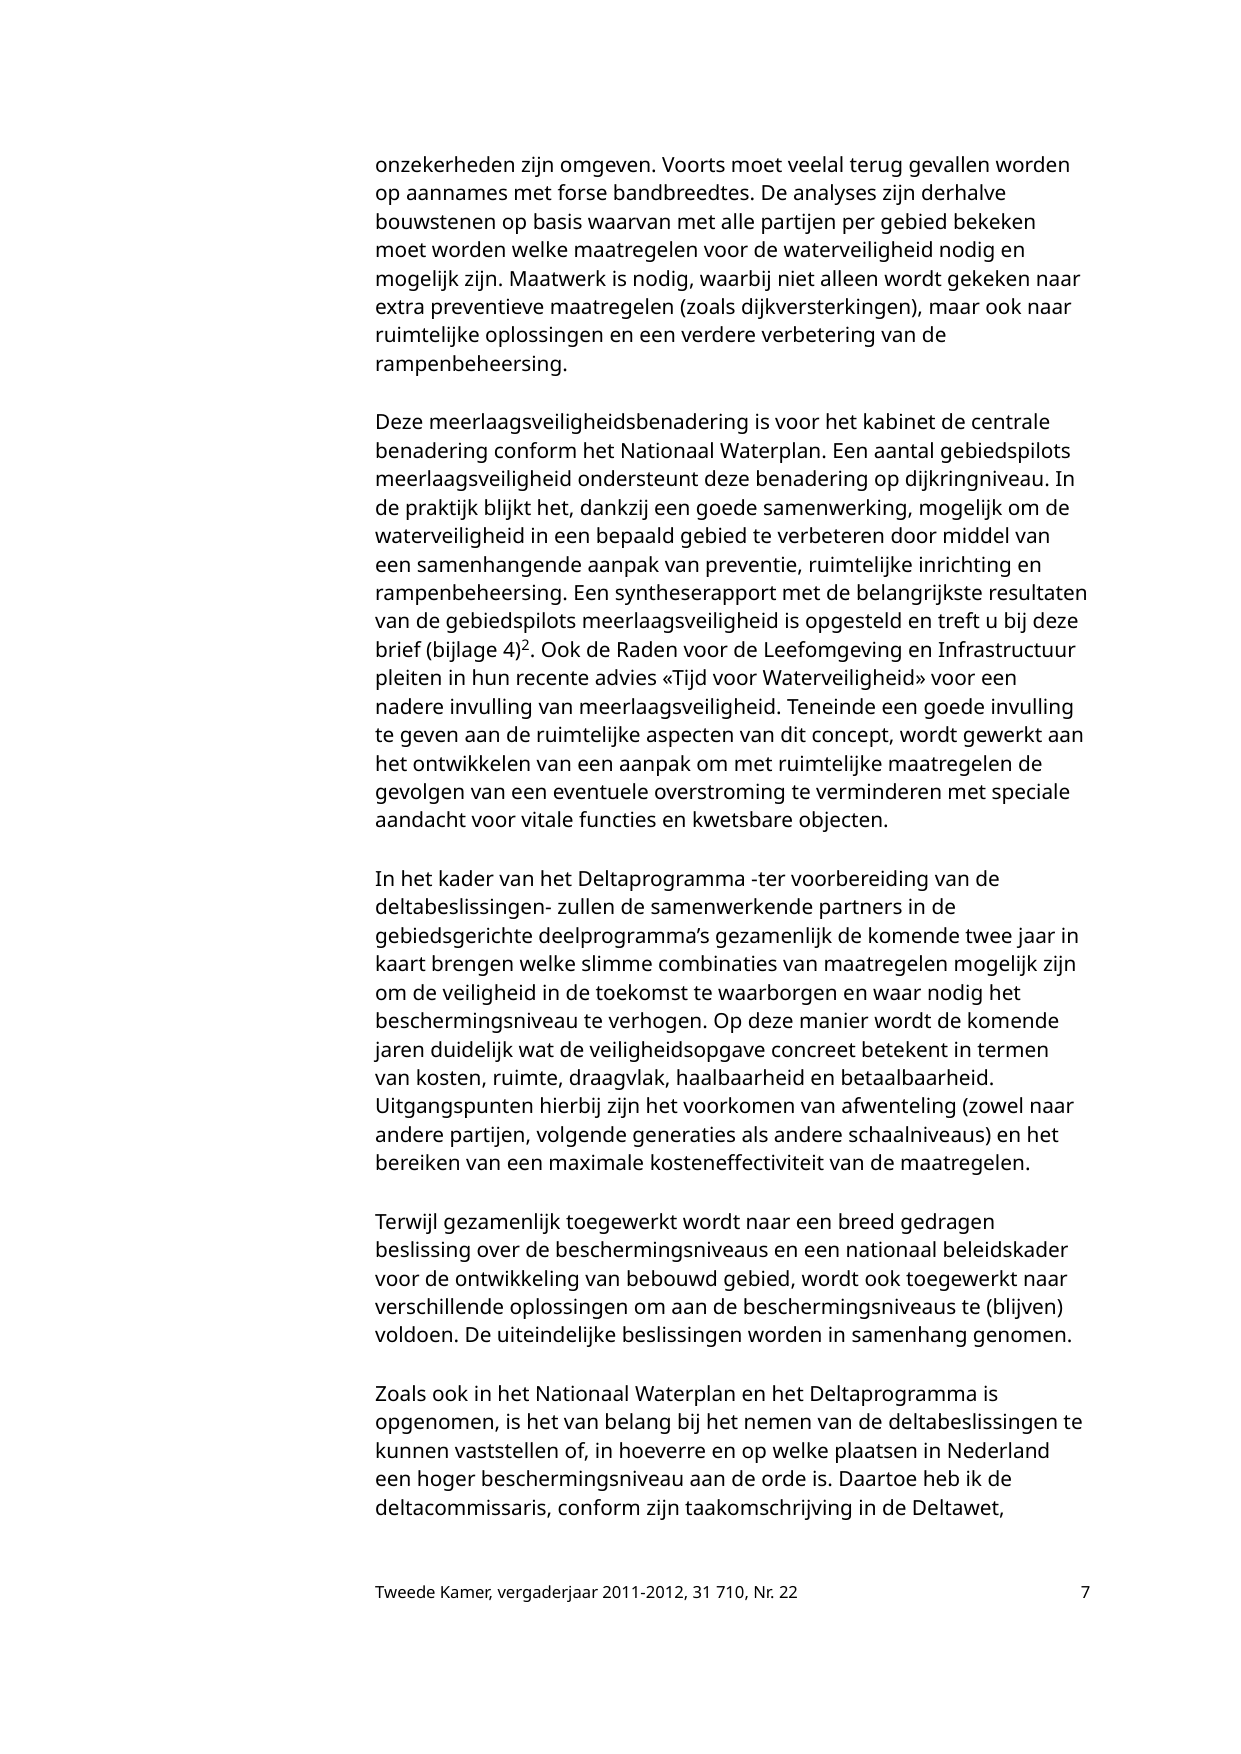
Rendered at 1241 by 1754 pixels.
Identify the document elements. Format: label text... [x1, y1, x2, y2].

text Terwijl gezamenlijk toegewerkt wordt naar een breed gedragen beslissing over de beschermingsniveaus en een nationaal beleidskader voor de ontwikkeling van bebouwd gebied, wordt ook toegewerkt naar verschillende oplossingen om aan de beschermingsniveaus te (blijven) voldoen. De uiteindelijke beslissingen worden in samenhang genomen. [375, 1207, 1090, 1349]
text Deze meerlaagsveiligheidsbenadering is voor het kabinet de centrale benadering conform het Nationaal Waterplan. Een aantal gebiedspilots meerlaagsveiligheid ondersteunt deze benadering op dijkringniveau. In de praktijk blijkt het, dankzij een goede samenwerking, mogelijk om de waterveiligheid in een bepaald gebied te verbeteren door middel van een samenhangende aanpak van preventie, ruimtelijke inrichting en rampenbeheersing. Een syntheserapport met de belangrijkste resultaten van de gebiedspilots meerlaagsveiligheid is opgesteld en treft u bij deze brief (bijlage 4)2. Ook de Raden voor de Leefomgeving en Infrastructuur pleiten in hun recente advies «Tijd voor Waterveiligheid» voor een nadere invulling van meerlaagsveiligheid. Teneinde een goede invulling te geven aan de ruimtelijke aspecten van dit concept, wordt gewerkt aan het ontwikkelen van een aanpak om met ruimtelijke maatregelen de gevolgen van een eventuele overstroming te verminderen met speciale aandacht voor vitale functies en kwetsbare objecten. [375, 407, 1090, 834]
text Zoals ook in het Nationaal Waterplan en het Deltaprogramma is opgenomen, is het van belang bij het nemen van de deltabeslissingen te kunnen vaststellen of, in hoeverre en op welke plaatsen in Nederland een hoger beschermingsniveau aan de orde is. Daartoe heb ik de deltacommissaris, conform zijn taakomschrijving in de Deltawet, [375, 1379, 1090, 1521]
text onzekerheden zijn omgeven. Voorts moet veelal terug gevallen worden op aannames met forse bandbreedtes. De analyses zijn derhalve bouwstenen op basis waarvan met alle partijen per gebied bekeken moet worden welke maatregelen voor de waterveiligheid nodig en mogelijk zijn. Maatwerk is nodig, waarbij niet alleen wordt gekeken naar extra preventieve maatregelen (zoals dijkversterkingen), maar ook naar ruimtelijke oplossingen en een verdere verbetering van de rampenbeheersing. [375, 150, 1090, 377]
text In het kader van het Deltaprogramma -ter voorbereiding van de deltabeslissingen- zullen de samenwerkende partners in de gebiedsgerichte deelprogramma’s gezamenlijk de komende twee jaar in kaart brengen welke slimme combinaties van maatregelen mogelijk zijn om de veiligheid in de toekomst te waarborgen en waar nodig het beschermingsniveau te verhogen. Op deze manier wordt de komende jaren duidelijk wat de veiligheidsopgave concreet betekent in termen van kosten, ruimte, draagvlak, haalbaarheid en betaalbaarheid. Uitgangspunten hierbij zijn het voorkomen van afwenteling (zowel naar andere partijen, volgende generaties als andere schaalniveaus) en het bereiken van een maximale kosteneffectiviteit van de maatregelen. [375, 864, 1090, 1177]
